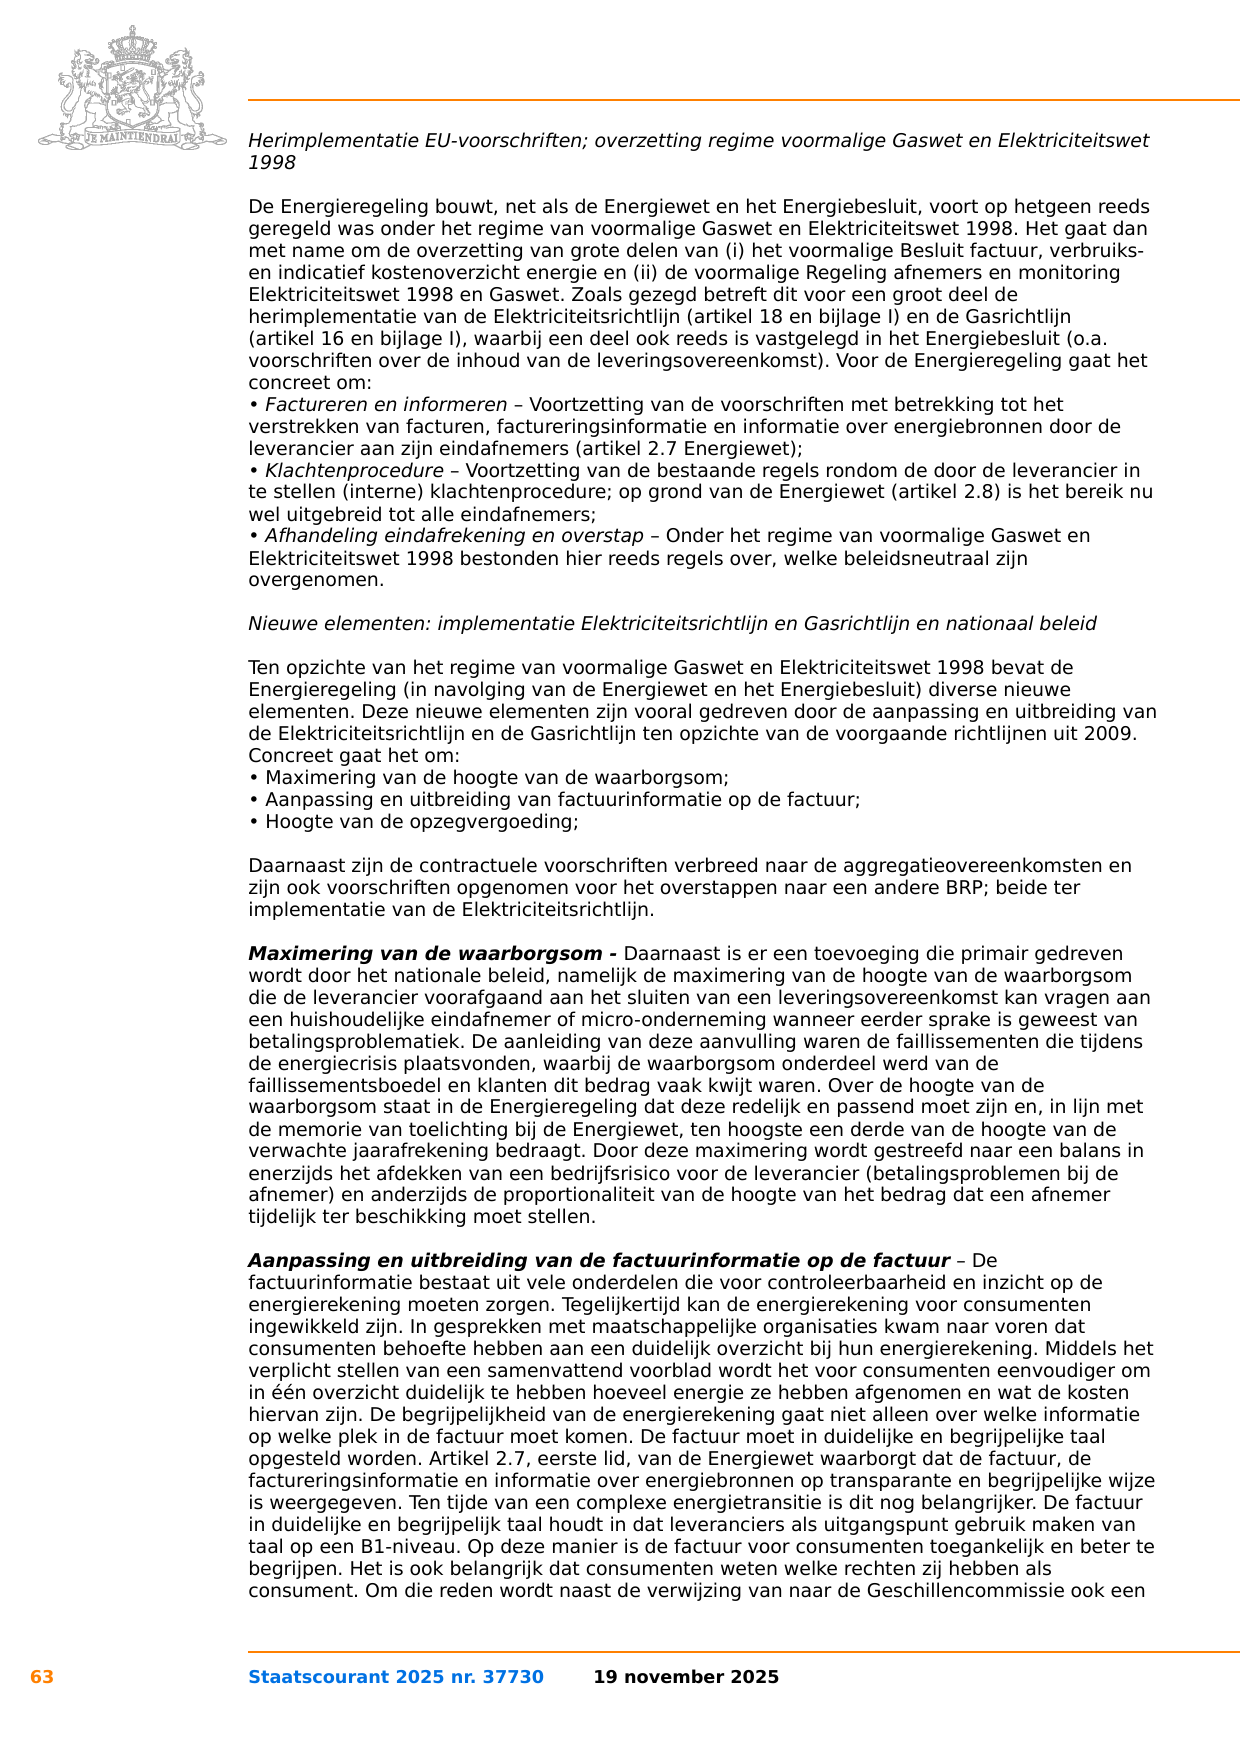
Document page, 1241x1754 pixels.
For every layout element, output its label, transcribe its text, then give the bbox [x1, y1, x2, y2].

text Ten opzichte van het regime van voormalige Gaswet en Elektriciteitswet 1998 bevat de Energieregeling (in navolging van de Energiewet en het Energiebesluit) diverse nieuwe elementen. Deze nieuwe elementen zijn vooral gedreven door de aanpassing en uitbreiding van de Elektriciteitsrichtlijn en de Gasrichtlijn ten opzichte van de voorgaande richtlijnen uit 2009. Concreet gaat het om: [248, 657, 1163, 767]
text Maximering van de waarborgsom - Daarnaast is er een toevoeging die primair gedreven wordt door het nationale beleid, namelijk de maximering van de hoogte van de waarborgsom die de leverancier voorafgaand aan het sluiten van een leveringsovereenkomst kan vragen aan een huishoudelijke eindafnemer of micro-onderneming wanneer eerder sprake is geweest van betalingsproblematiek. De aanleiding van deze aanvulling waren de faillissementen die tijdens de energiecrisis plaatsvonden, waarbij de waarborgsom onderdeel werd van de faillissementsboedel en klanten dit bedrag vaak kwijt waren. Over de hoogte van de waarborgsom staat in de Energieregeling dat deze redelijk en passend moet zijn en, in lijn met de memorie van toelichting bij de Energiewet, ten hoogste een derde van de hoogte van de verwachte jaarafrekening bedraagt. Door deze maximering wordt gestreefd naar een balans in enerzijds het afdekken van een bedrijfsrisico voor de leverancier (betalingsproblemen bij de afnemer) en anderzijds de proportionaliteit van de hoogte van het bedrag dat een afnemer tijdelijk ter beschikking moet stellen. [248, 943, 1163, 1228]
picture [38, 25, 227, 150]
text De Energieregeling bouwt, net als de Energiewet en het Energiebesluit, voort op hetgeen reeds geregeld was onder het regime van voormalige Gaswet en Elektriciteitswet 1998. Het gaat dan met name om de overzetting van grote delen van (i) het voormalige Besluit factuur, verbruiks- en indicatief kostenoverzicht energie en (ii) de voormalige Regeling afnemers en monitoring Elektriciteitswet 1998 en Gaswet. Zoals gezegd betreft dit voor een groot deel de herimplementatie van de Elektriciteitsrichtlijn (artikel 18 en bijlage I) en de Gasrichtlijn (artikel 16 en bijlage I), waarbij een deel ook reeds is vastgelegd in het Energiebesluit (o.a. voorschriften over de inhoud van de leveringsovereenkomst). Voor de Energieregeling gaat het concreet om: [248, 196, 1163, 393]
text Daarnaast zijn de contractuele voorschriften verbreed naar de aggregatieovereenkomsten en zijn ook voorschriften opgenomen voor het overstappen naar een andere BRP; beide ter implementatie van de Elektriciteitsrichtlijn. [248, 855, 1163, 921]
subtitle Herimplementatie EU-voorschriften; overzetting regime voormalige Gaswet en Elektriciteitswet 1998 [248, 130, 1163, 174]
text • Hoogte van de opzegvergoeding; [248, 811, 1163, 833]
text • Aanpassing en uitbreiding van factuurinformatie op de factuur; [248, 789, 1163, 811]
text • Factureren en informeren – Voortzetting van de voorschriften met betrekking tot het verstrekken van facturen, factureringsinformatie en informatie over energiebronnen door de leverancier aan zijn eindafnemers (artikel 2.7 Energiewet); [248, 393, 1163, 459]
text • Maximering van de hoogte van de waarborgsom; [248, 767, 1163, 789]
text Aanpassing en uitbreiding van de factuurinformatie op de factuur – De factuurinformatie bestaat uit vele onderdelen die voor controleerbaarheid en inzicht op de energierekening moeten zorgen. Tegelijkertijd kan de energierekening voor consumenten ingewikkeld zijn. In gesprekken met maatschappelijke organisaties kwam naar voren dat consumenten behoefte hebben aan een duidelijk overzicht bij hun energierekening. Middels het verplicht stellen van een samenvattend voorblad wordt het voor consumenten eenvoudiger om in één overzicht duidelijk te hebben hoeveel energie ze hebben afgenomen en wat de kosten hiervan zijn. De begrijpelijkheid van de energierekening gaat niet alleen over welke informatie op welke plek in de factuur moet komen. De factuur moet in duidelijke en begrijpelijke taal opgesteld worden. Artikel 2.7, eerste lid, van de Energiewet waarborgt dat de factuur, de factureringsinformatie en informatie over energiebronnen op transparante en begrijpelijke wijze is weergegeven. Ten tijde van een complexe energietransitie is dit nog belangrijker. De factuur in duidelijke en begrijpelijk taal houdt in dat leveranciers als uitgangspunt gebruik maken van taal op een B1-niveau. Op deze manier is de factuur voor consumenten toegankelijk en beter te begrijpen. Het is ook belangrijk dat consumenten weten welke rechten zij hebben als consument. Om die reden wordt naast de verwijzing van naar de Geschillencommissie ook een [248, 1250, 1163, 1602]
subtitle Nieuwe elementen: implementatie Elektriciteitsrichtlijn en Gasrichtlijn en nationaal beleid [248, 613, 1163, 635]
text • Klachtenprocedure – Voortzetting van de bestaande regels rondom de door de leverancier in te stellen (interne) klachtenprocedure; op grond van de Energiewet (artikel 2.8) is het bereik nu wel uitgebreid tot alle eindafnemers; [248, 459, 1163, 525]
text • Afhandeling eindafrekening en overstap – Onder het regime van voormalige Gaswet en Elektriciteitswet 1998 bestonden hier reeds regels over, welke beleidsneutraal zijn overgenomen. [248, 525, 1163, 591]
